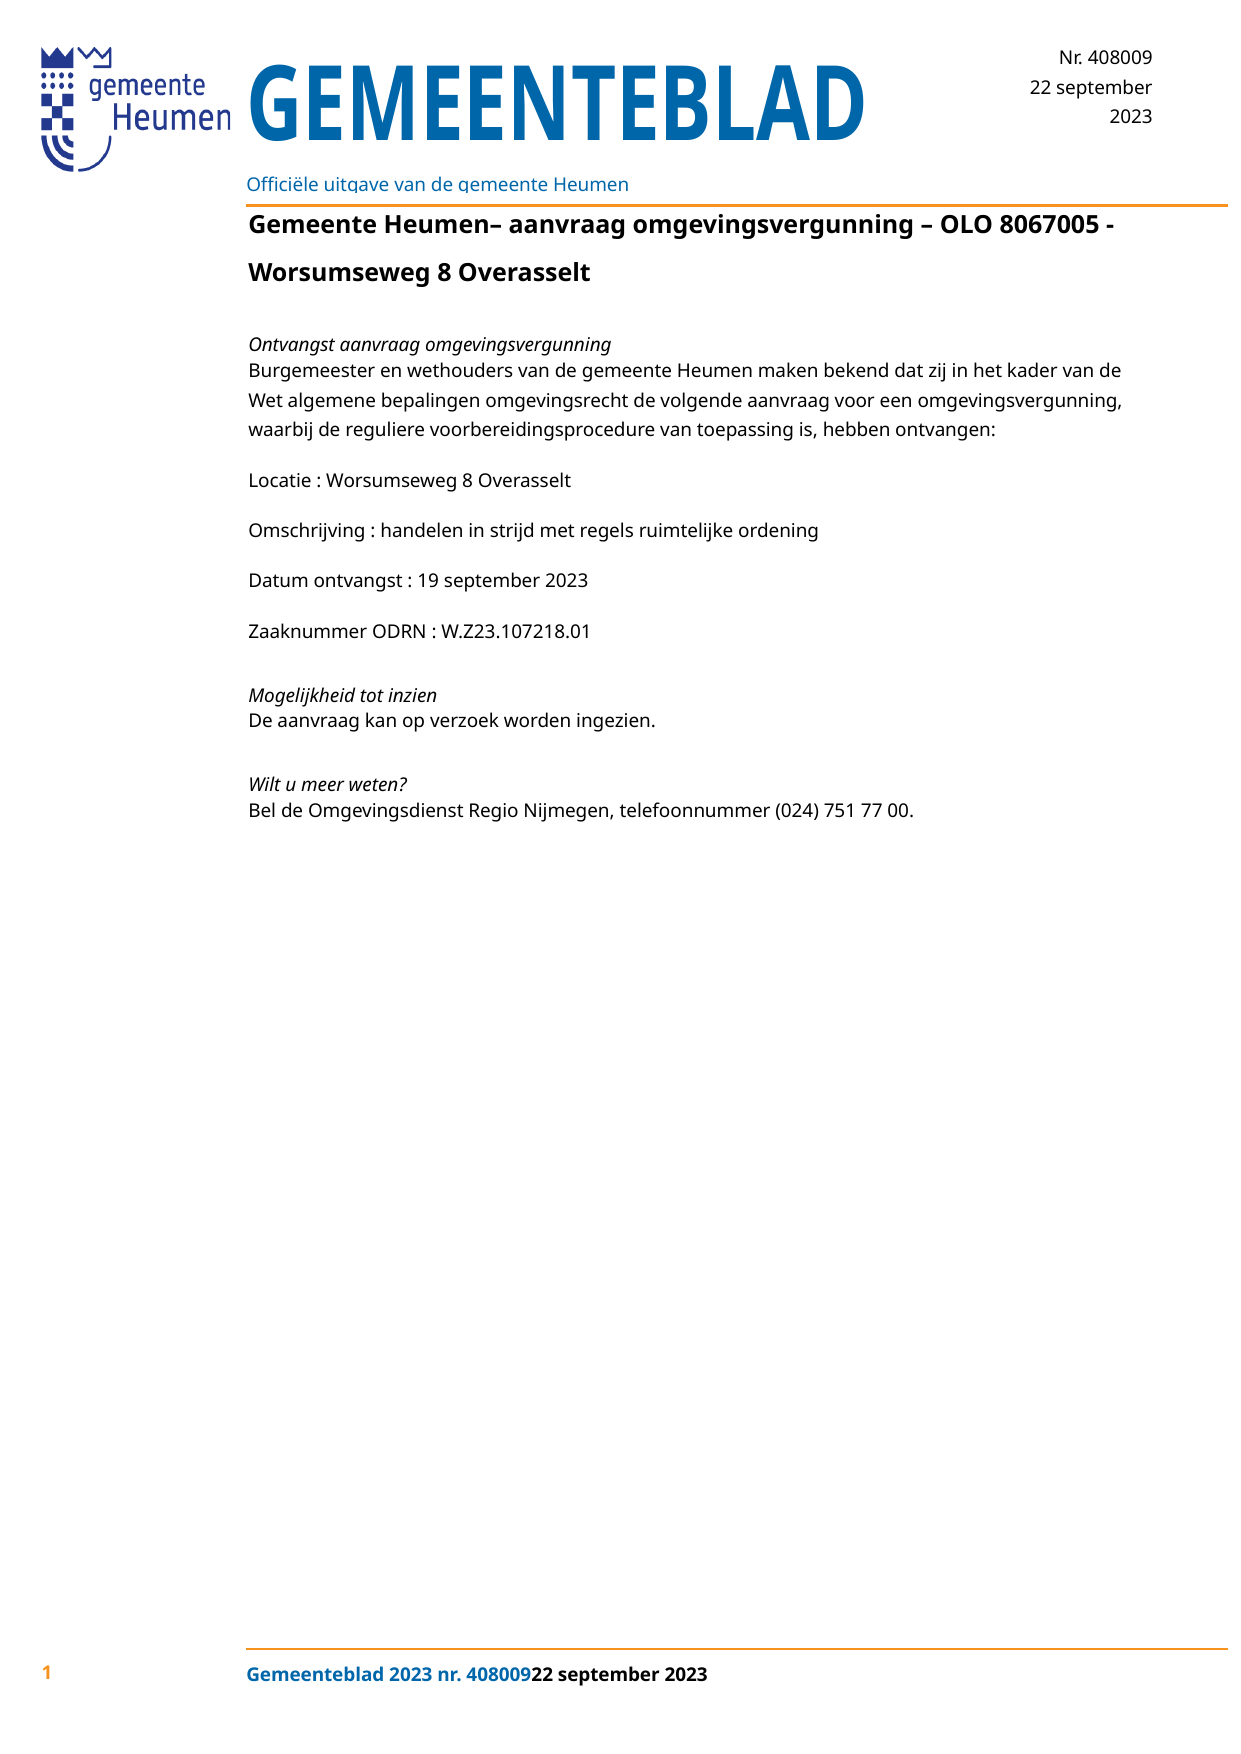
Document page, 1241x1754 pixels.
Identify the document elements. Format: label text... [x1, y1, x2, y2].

text Datum ontvangst : 19 september 2023 [248, 568, 1152, 593]
picture [41, 47, 231, 172]
text Zaaknummer ODRN : W.Z23.107218.01 [248, 618, 1152, 644]
text De aanvraag kan op verzoek worden ingezien. [248, 708, 1152, 733]
text Omschrijving : handelen in strijd met regels ruimtelijke ordening [248, 517, 1152, 543]
text Ontvangst aanvraag omgevingsvergunning [248, 331, 1152, 357]
text Wilt u meer weten? [248, 772, 1152, 797]
text Burgemeester en wethouders van de gemeente Heumen maken bekend dat zij in het kader van de Wet algemene bepalingen omgevingsrecht de volgende aanvraag voor een omgevingsvergunning, waarbij de reguliere voorbereidingsprocedure van toepassing is, hebben ontvangen: [248, 357, 1152, 442]
text Mogelijkheid tot inzien [248, 682, 1152, 708]
text Gemeente Heumen– aanvraag omgevingsvergunning – OLO 8067005 - Worsumseweg 8 Overasselt [248, 207, 1152, 288]
text Locatie : Worsumseweg 8 Overasselt [248, 467, 1152, 492]
text Bel de Omgevingsdienst Regio Nijmegen, telefoonnummer (024) 751 77 00. [248, 797, 1152, 823]
